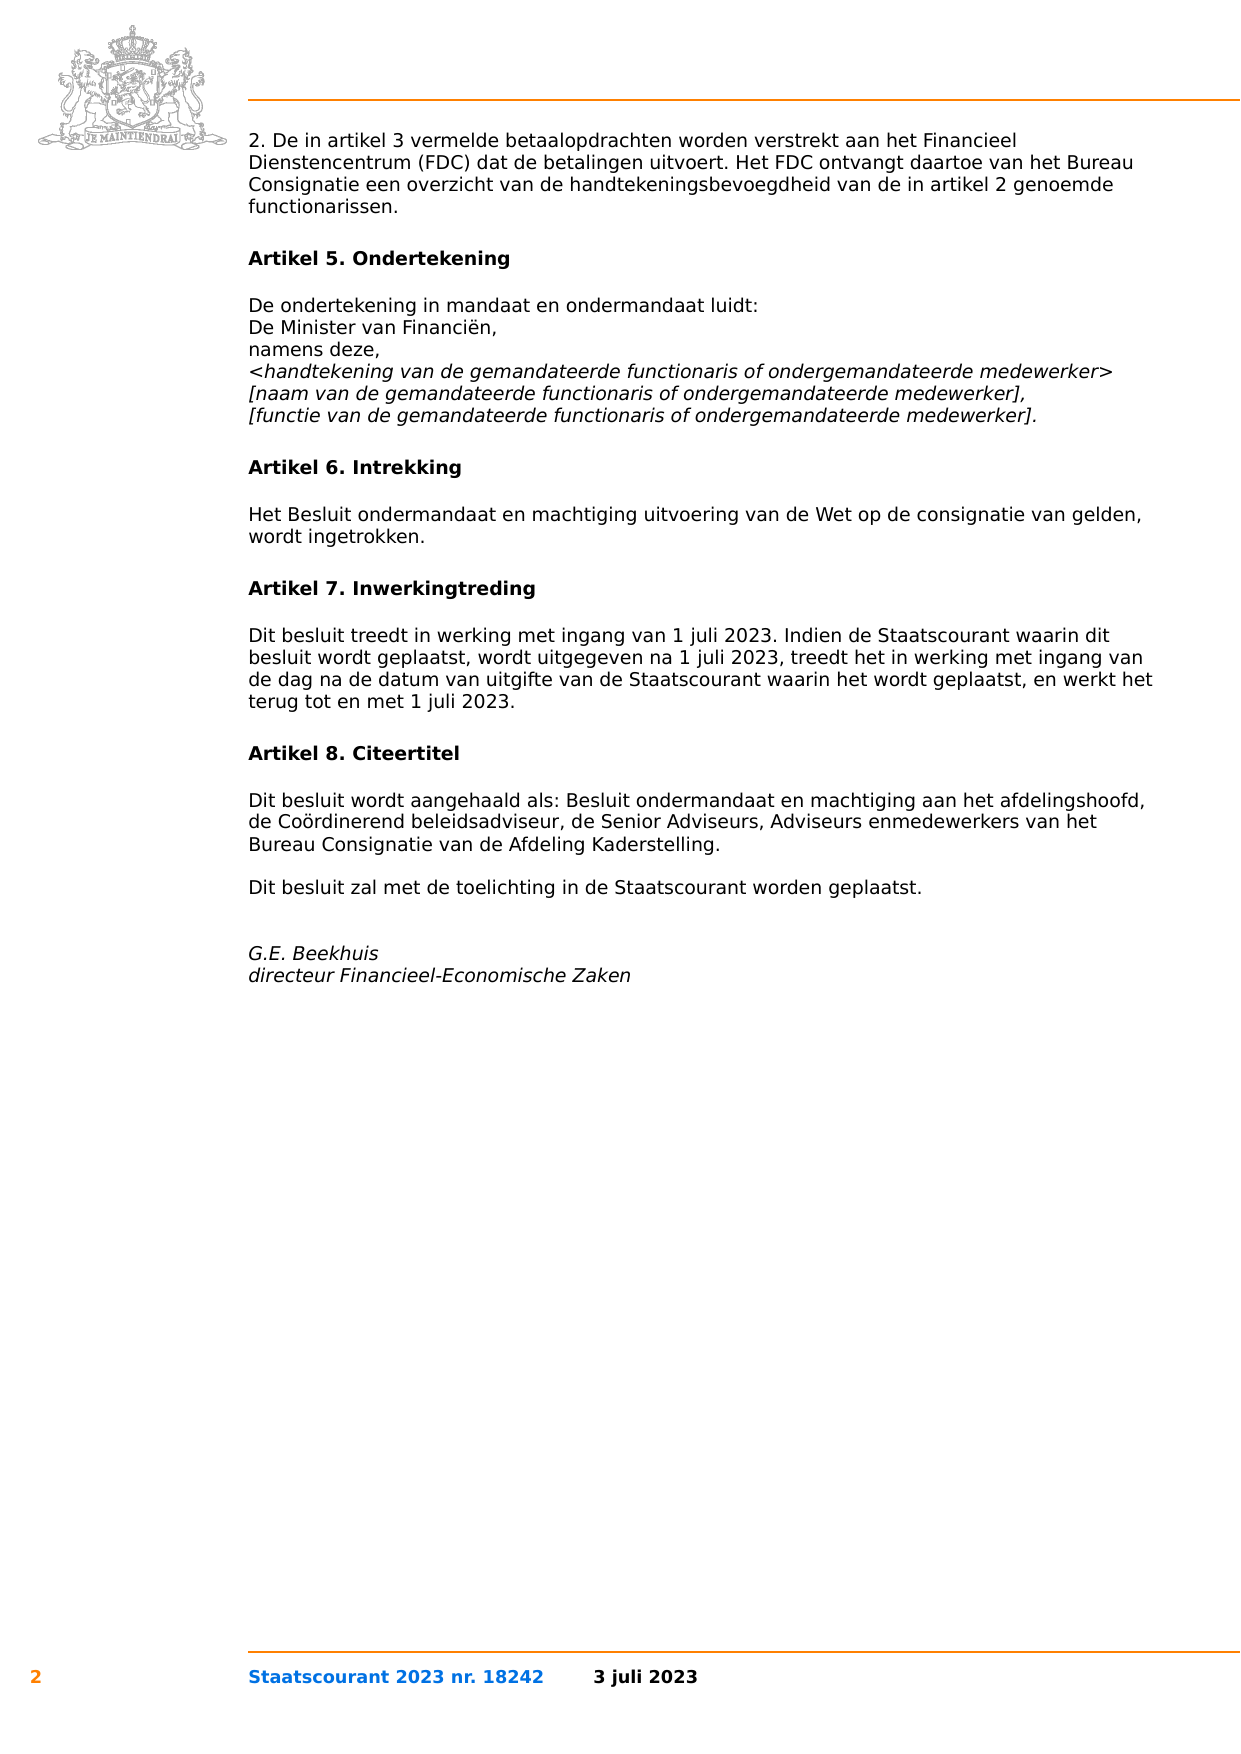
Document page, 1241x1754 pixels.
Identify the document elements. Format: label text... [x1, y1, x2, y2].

text namens deze, [248, 339, 1163, 361]
picture [38, 25, 227, 150]
text Dit besluit treedt in werking met ingang van 1 juli 2023. Indien de Staatscourant waarin dit besluit wordt geplaatst, wordt uitgegeven na 1 juli 2023, treedt het in werking met ingang van de dag na de datum van uitgifte van de Staatscourant waarin het wordt geplaatst, en werkt het terug tot en met 1 juli 2023. [248, 624, 1163, 712]
text <handtekening van de gemandateerde functionaris of ondergemandateerde medewerker> [248, 361, 1163, 383]
subtitle Artikel 6. Intrekking [248, 457, 1163, 479]
text G.E. Beekhuis directeur Financieel-Economische Zaken [248, 921, 1163, 987]
subtitle Artikel 5. Ondertekening [248, 248, 1163, 270]
subtitle Artikel 7. Inwerkingtreding [248, 578, 1163, 599]
text 2. De in artikel 3 vermelde betaalopdrachten worden verstrekt aan het Financieel Dienstencentrum (FDC) dat de betalingen uitvoert. Het FDC ontvangt daartoe van het Bureau Consignatie een overzicht van de handtekeningsbevoegdheid van de in artikel 2 genoemde functionarissen. [248, 130, 1163, 218]
text Het Besluit ondermandaat en machtiging uitvoering van de Wet op de consignatie van gelden, wordt ingetrokken. [248, 504, 1163, 548]
text De Minister van Financiën, [248, 317, 1163, 339]
subtitle Artikel 8. Citeertitel [248, 742, 1163, 764]
text [naam van de gemandateerde functionaris of ondergemandateerde medewerker], [248, 383, 1163, 405]
text Dit besluit zal met de toelichting in de Staatscourant worden geplaatst. [248, 877, 1163, 899]
text De ondertekening in mandaat en ondermandaat luidt: [248, 295, 1163, 317]
text Dit besluit wordt aangehaald als: Besluit ondermandaat en machtiging aan het afdelingshoofd, de Coördinerend beleidsadviseur, de Senior Adviseurs, Adviseurs enmedewerkers van het Bureau Consignatie van de Afdeling Kaderstelling. [248, 789, 1163, 855]
text [functie van de gemandateerde functionaris of ondergemandateerde medewerker]. [248, 405, 1163, 427]
